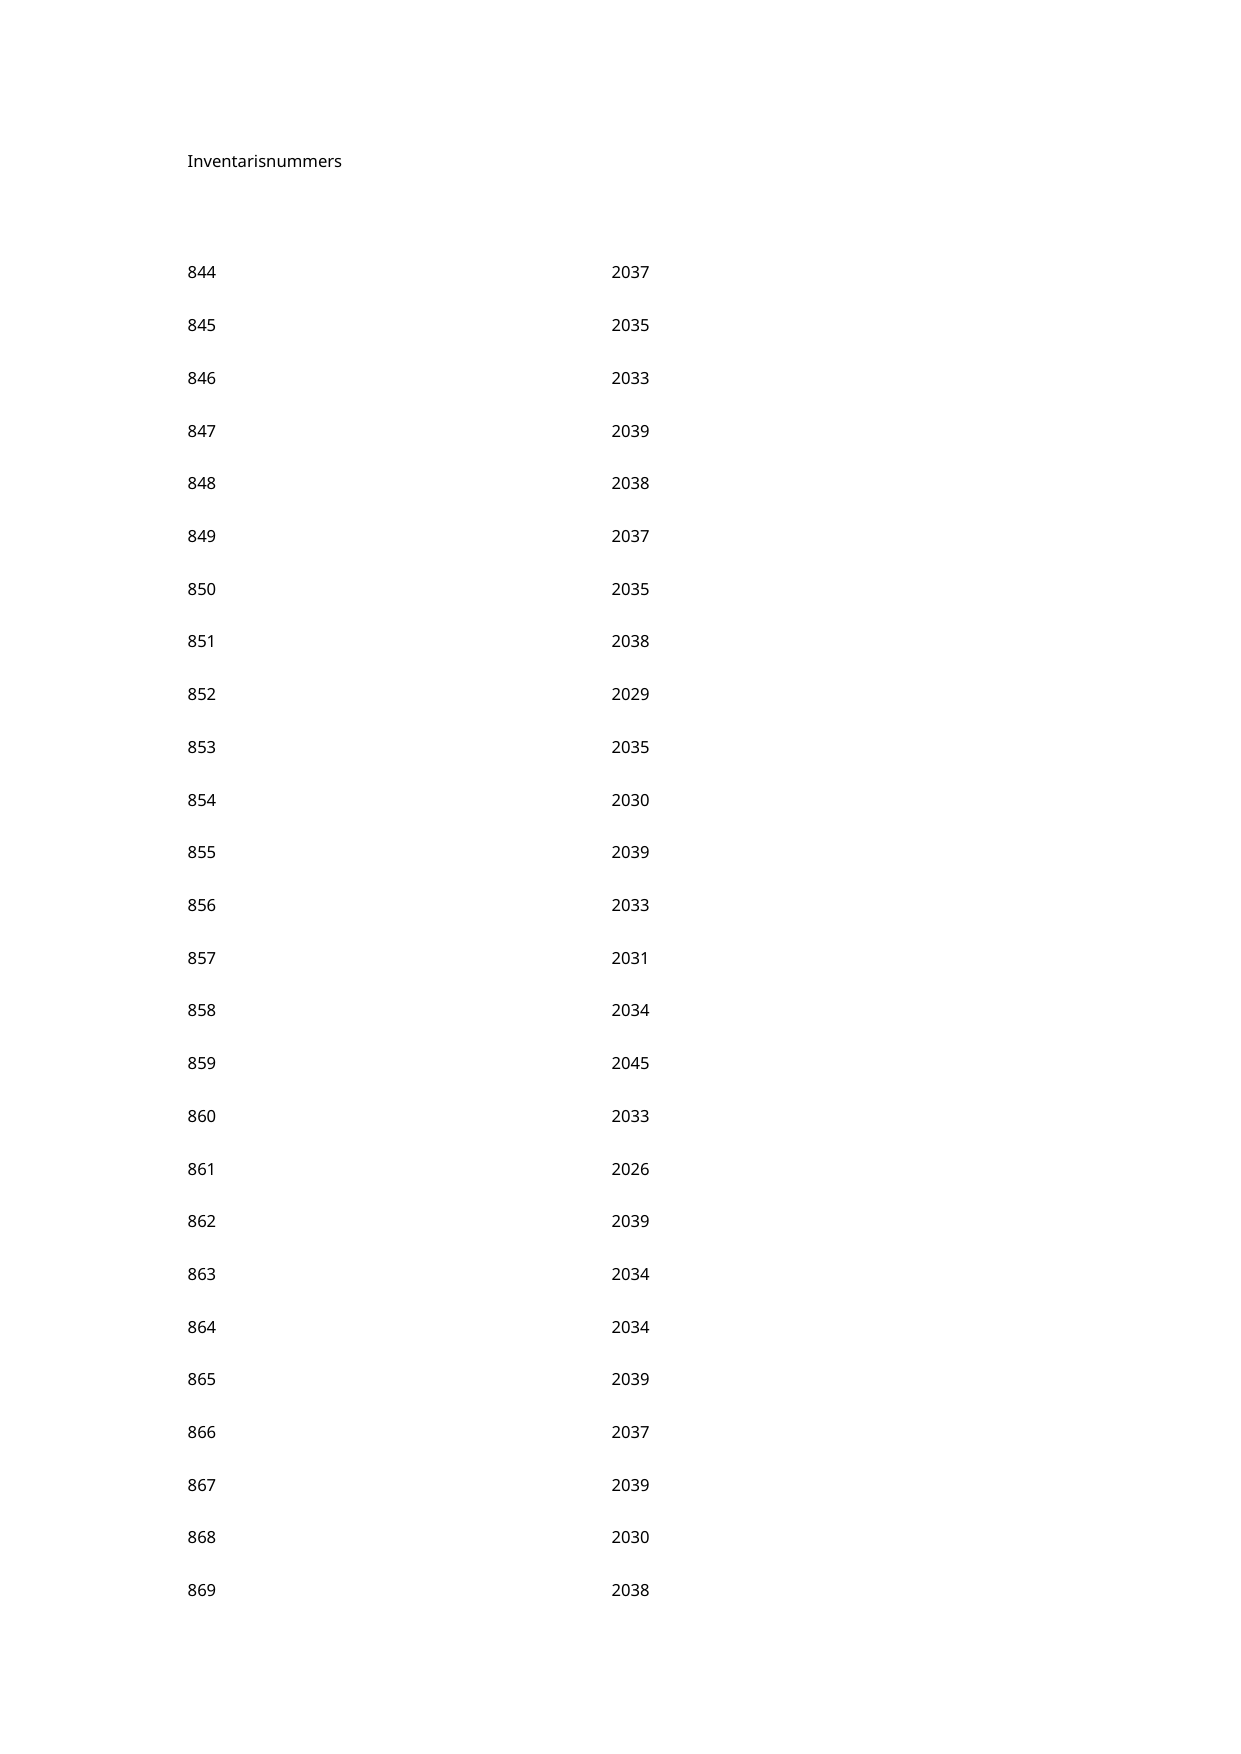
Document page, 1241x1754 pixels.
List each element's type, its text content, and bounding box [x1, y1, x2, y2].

table_cell 2029 [611, 683, 1053, 736]
table_cell 847 [188, 419, 611, 472]
table_cell 868 [188, 1526, 611, 1579]
table_cell 2034 [611, 999, 1053, 1052]
table_cell 849 [188, 525, 611, 577]
table_cell 858 [188, 999, 611, 1052]
table_cell 2039 [611, 1210, 1053, 1263]
table_cell 865 [188, 1368, 611, 1421]
table_cell 844 [188, 261, 611, 314]
table_cell 846 [188, 367, 611, 419]
table_cell 2026 [611, 1157, 1053, 1210]
table_cell 2039 [611, 1474, 1053, 1526]
table_cell 2039 [611, 841, 1053, 894]
table_cell 852 [188, 683, 611, 736]
table_cell 2030 [611, 1526, 1053, 1579]
table_cell 2035 [611, 314, 1053, 367]
table_cell 869 [188, 1579, 611, 1602]
table_cell 853 [188, 736, 611, 788]
table_cell 2033 [611, 367, 1053, 419]
table_header [611, 150, 1053, 208]
table_cell 866 [188, 1421, 611, 1473]
table_cell 856 [188, 894, 611, 946]
table_cell 867 [188, 1474, 611, 1526]
table_cell 857 [188, 946, 611, 999]
table_cell 864 [188, 1315, 611, 1368]
table_cell 850 [188, 578, 611, 630]
table_cell 2031 [611, 946, 1053, 999]
table_cell 851 [188, 630, 611, 683]
table_cell 2030 [611, 788, 1053, 841]
table_cell 2035 [611, 578, 1053, 630]
table_cell 2037 [611, 525, 1053, 577]
table_cell 2037 [611, 261, 1053, 314]
table_cell 2033 [611, 894, 1053, 946]
table_cell 2038 [611, 472, 1053, 525]
table_cell 2038 [611, 1579, 1053, 1602]
table_cell 854 [188, 788, 611, 841]
table_cell 2034 [611, 1315, 1053, 1368]
table_cell 2039 [611, 1368, 1053, 1421]
table_cell 863 [188, 1263, 611, 1315]
table_cell 2039 [611, 419, 1053, 472]
table_cell 2038 [611, 630, 1053, 683]
table_cell 845 [188, 314, 611, 367]
table_cell 861 [188, 1157, 611, 1210]
table_cell 862 [188, 1210, 611, 1263]
table_cell 855 [188, 841, 611, 894]
table_cell 860 [188, 1105, 611, 1157]
table_cell 2045 [611, 1052, 1053, 1104]
table_cell 2033 [611, 1105, 1053, 1157]
table_cell [188, 209, 611, 261]
table_cell 859 [188, 1052, 611, 1104]
table_cell 2034 [611, 1263, 1053, 1315]
table_cell [611, 209, 1053, 261]
table_cell 2035 [611, 736, 1053, 788]
table_cell 2037 [611, 1421, 1053, 1473]
table_cell 848 [188, 472, 611, 525]
table_header Inventarisnummers [188, 150, 611, 208]
